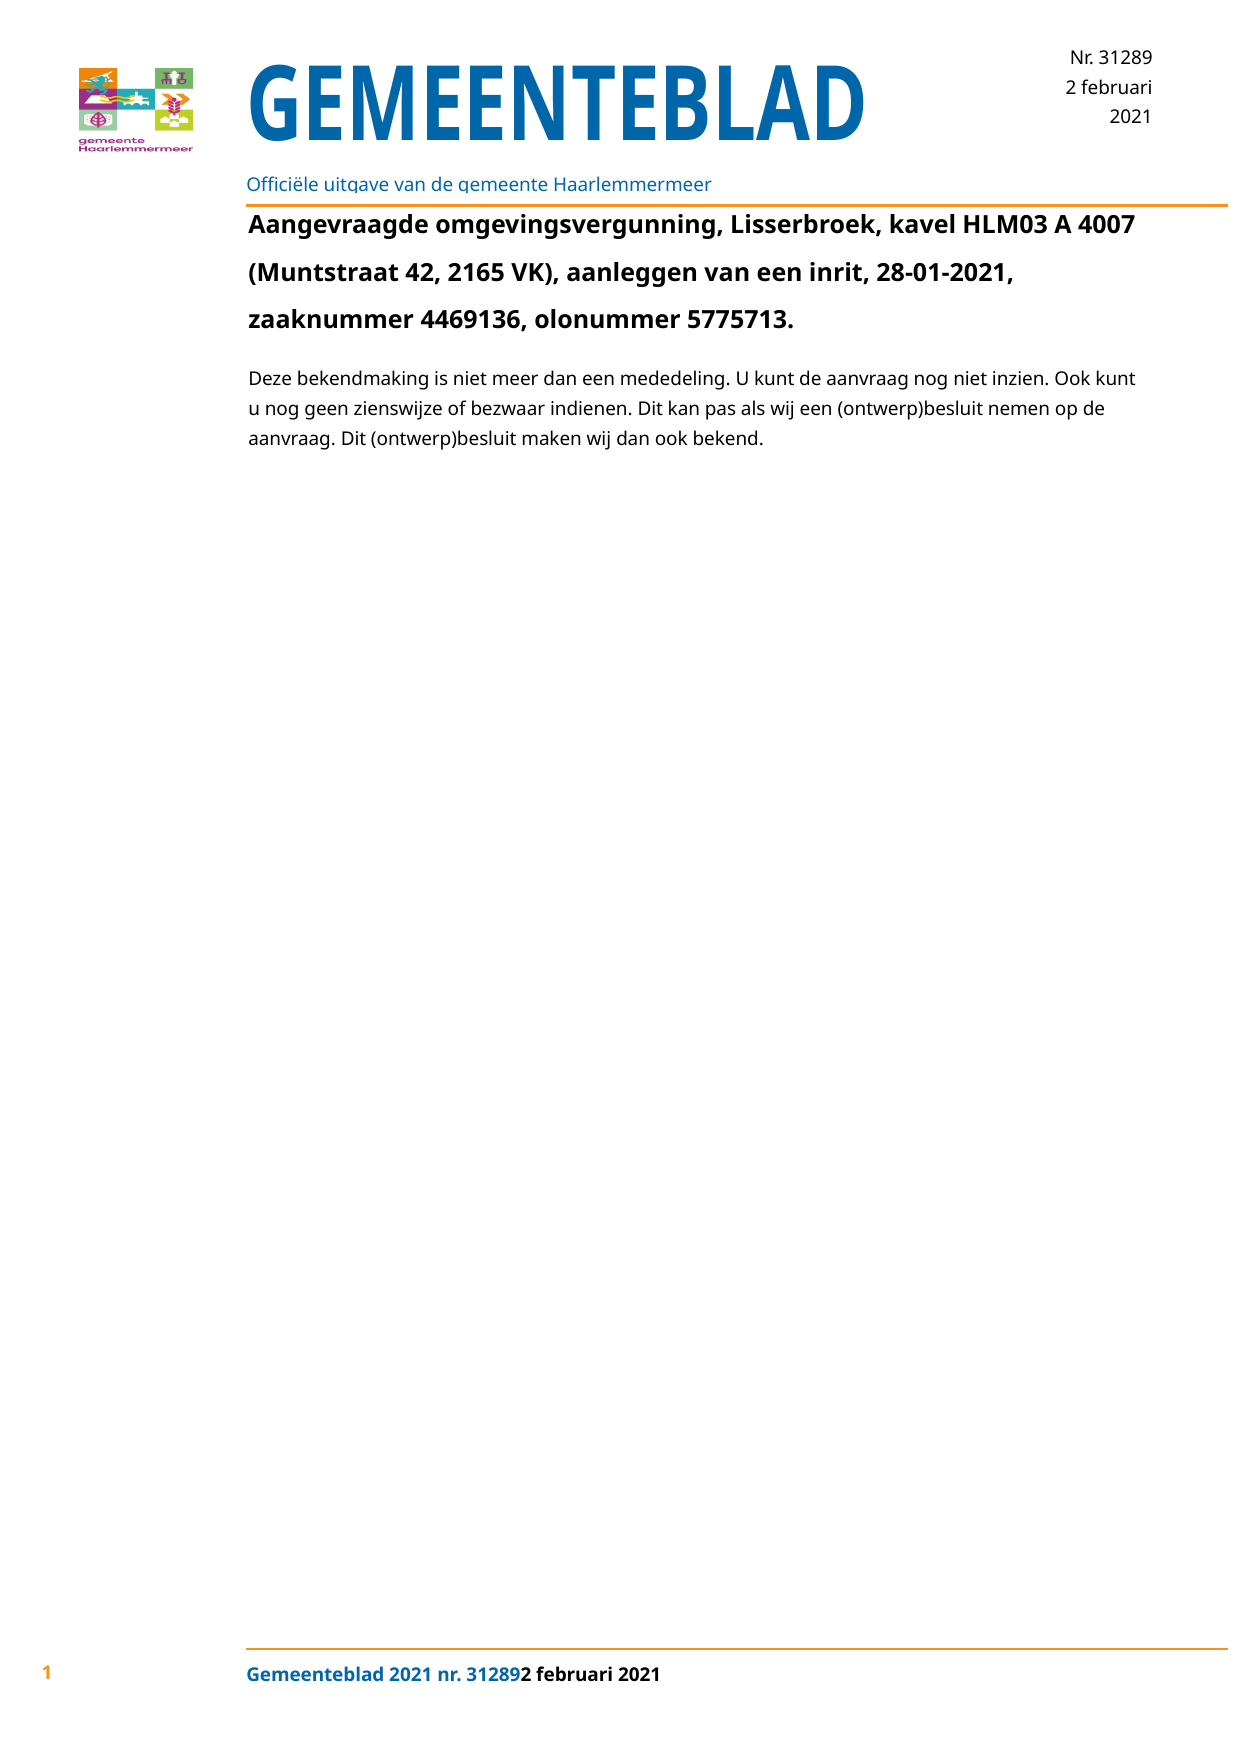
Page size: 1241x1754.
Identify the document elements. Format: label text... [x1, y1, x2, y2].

picture [41, 47, 231, 172]
text Aangevraagde omgevingsvergunning, Lisserbroek, kavel HLM03 A 4007 (Muntstraat 42, 2165 VK), aanleggen van een inrit, 28-01-2021, zaaknummer 4469136, olonummer 5775713. [248, 207, 1152, 336]
text Deze bekendmaking is niet meer dan een mededeling. U kunt de aanvraag nog niet inzien. Ook kunt u nog geen zienswijze of bezwaar indienen. Dit kan pas als wij een (ontwerp)besluit nemen op de aanvraag. Dit (ontwerp)besluit maken wij dan ook bekend. [248, 366, 1152, 450]
